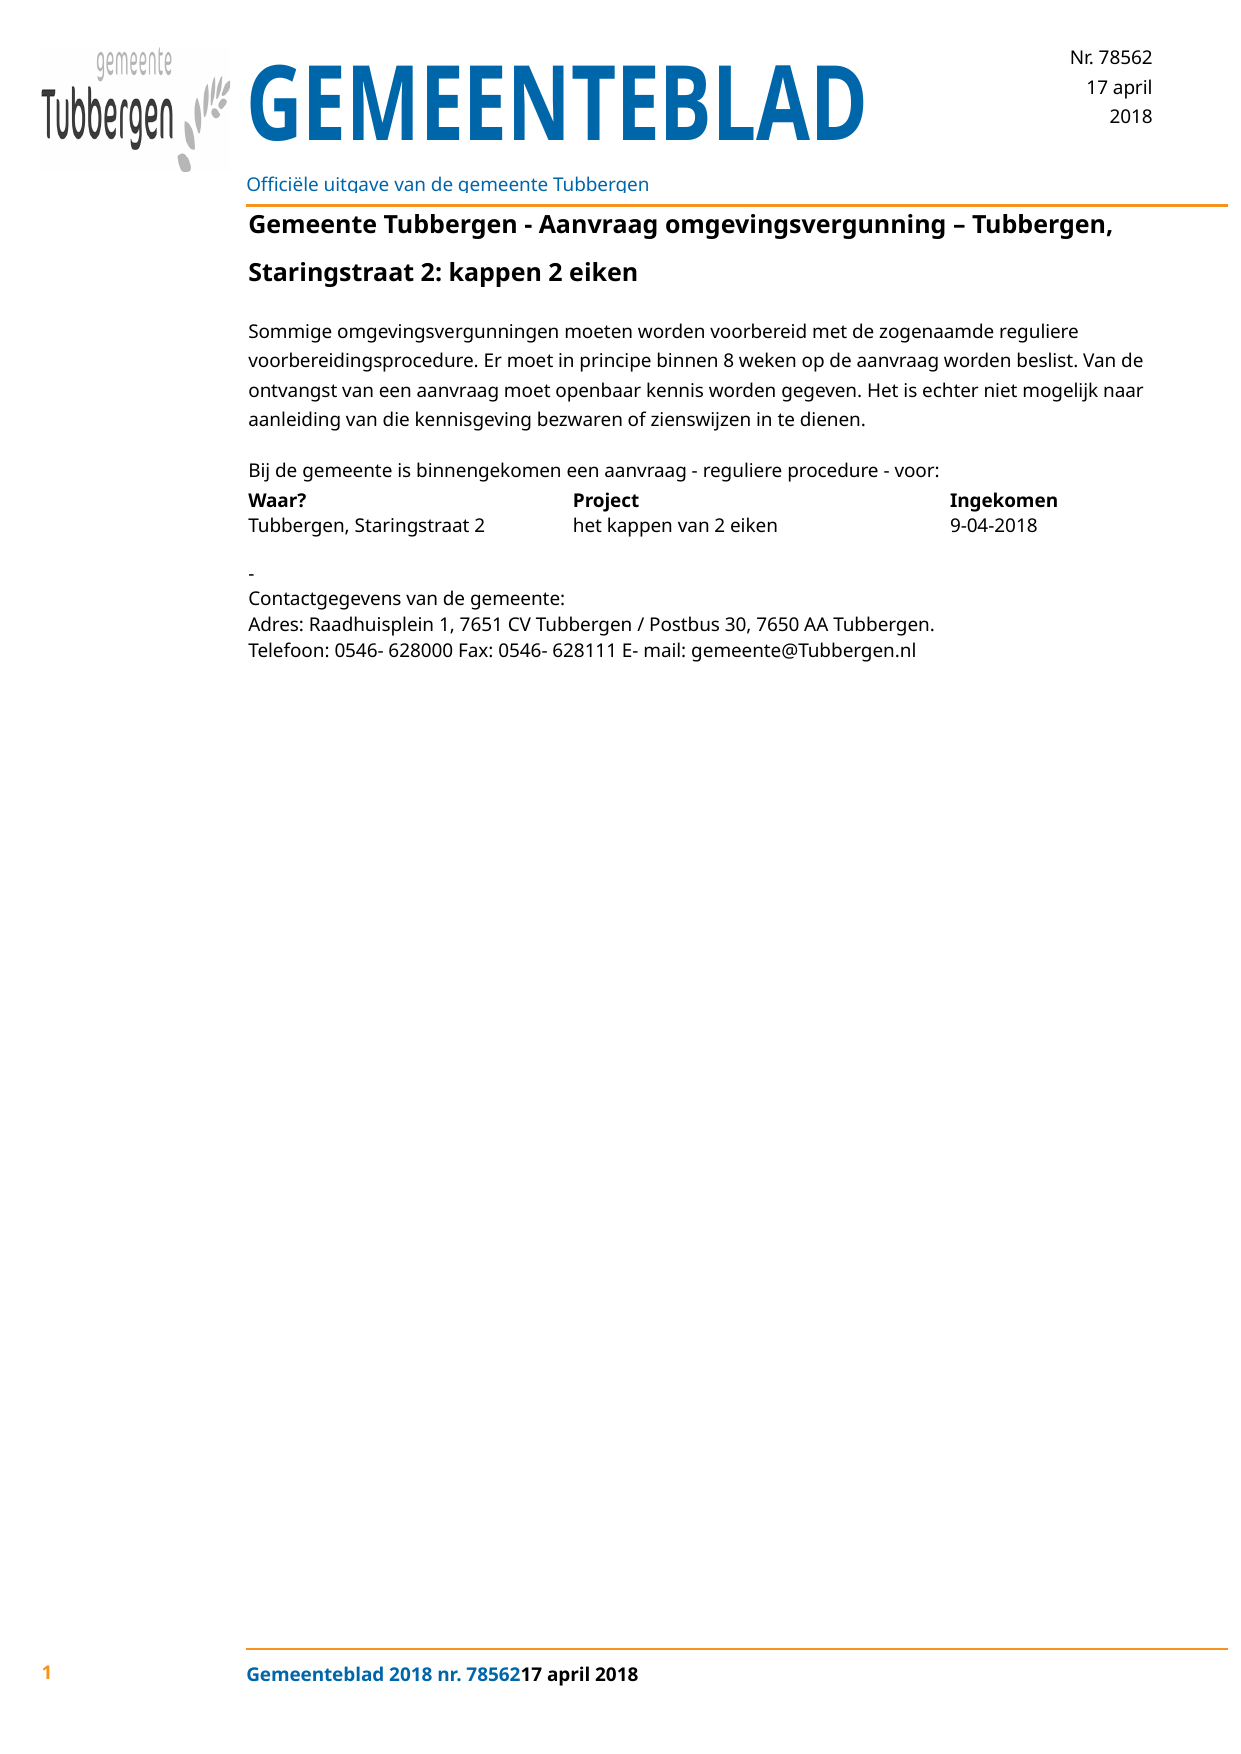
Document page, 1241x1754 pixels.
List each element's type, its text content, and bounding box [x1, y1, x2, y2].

table_cell 9-04-2018 [950, 513, 1152, 538]
picture [41, 47, 231, 172]
text Contactgegevens van de gemeente: [248, 585, 1152, 611]
table_cell Tubbergen, Staringstraat 2 [248, 513, 573, 538]
text Adres: Raadhuisplein 1, 7651 CV Tubbergen / Postbus 30, 7650 AA Tubbergen. [248, 611, 1152, 637]
text Telefoon: 0546- 628000 Fax: 0546- 628111 E- mail: gemeente@Tubbergen.nl [248, 637, 1152, 663]
text - [248, 560, 1152, 585]
text Bij de gemeente is binnengekomen een aanvraag - reguliere procedure - voor: [248, 457, 1152, 483]
table_header Waar? [248, 487, 573, 512]
text Gemeente Tubbergen - Aanvraag omgevingsvergunning – Tubbergen, Staringstraat 2: kappen 2 eiken [248, 207, 1152, 288]
table_header Ingekomen [950, 487, 1152, 512]
text Sommige omgevingsvergunningen moeten worden voorbereid met de zogenaamde reguliere voorbereidingsprocedure. Er moet in principe binnen 8 weken op de aanvraag worden beslist. Van de ontvangst van een aanvraag moet openbaar kennis worden gegeven. Het is echter niet mogelijk naar aanleiding van die kennisgeving bezwaren of zienswijzen in te dienen. [248, 318, 1152, 432]
table_cell het kappen van 2 eiken [573, 513, 950, 538]
table_header Project [573, 487, 950, 512]
